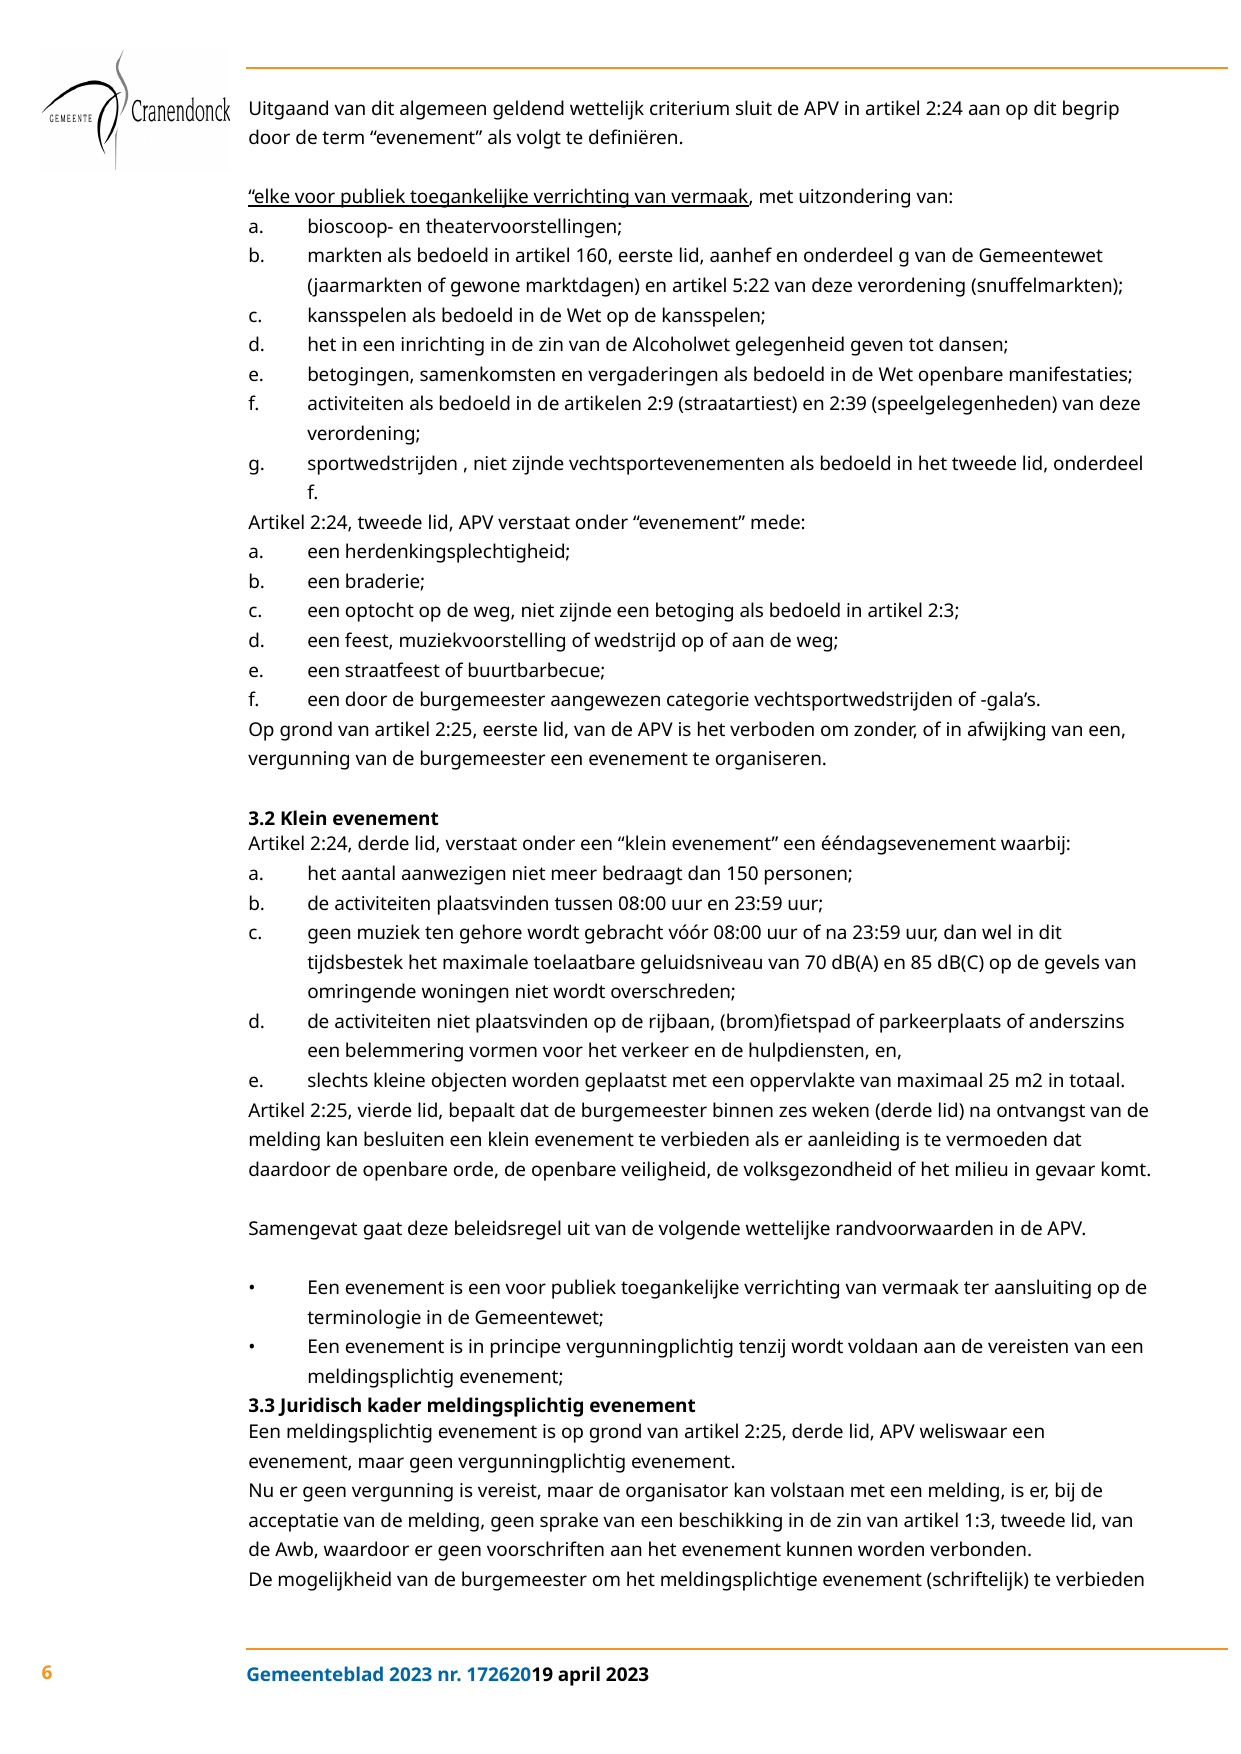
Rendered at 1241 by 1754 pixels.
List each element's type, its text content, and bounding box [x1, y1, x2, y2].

list een herdenkingsplechtigheid; [248, 538, 1152, 564]
list een door de burgemeester aangewezen categorie vechtsportwedstrijden of -gala’s. [248, 686, 1152, 712]
text 3.3 Juridisch kader meldingsplichtig evenement [248, 1393, 1152, 1418]
list markten als bedoeld in artikel 160, eerste lid, aanhef en onderdeel g van de Gemeentewet (jaarmarkten of gewone marktdagen) en artikel 5:22 van deze verordening (snuffelmarkten); [248, 243, 1152, 298]
list een feest, muziekvoorstelling of wedstrijd op of aan de weg; [248, 627, 1152, 653]
text 3.2 Klein evenement [248, 805, 1152, 831]
list geen muziek ten gehore wordt gebracht vóór 08:00 uur of na 23:59 uur, dan wel in dit tijdsbestek het maximale toelaatbare geluidsniveau van 70 dB(A) en 85 dB(C) op de gevels van omringende woningen niet wordt overschreden; [248, 919, 1152, 1004]
picture [41, 47, 231, 172]
text “elke voor publiek toegankelijke verrichting van vermaak, met uitzondering van: [248, 183, 1152, 209]
list het in een inrichting in de zin van de Alcoholwet gelegenheid geven tot dansen; [248, 331, 1152, 357]
list een optocht op de weg, niet zijnde een betoging als bedoeld in artikel 2:3; [248, 598, 1152, 623]
text De mogelijkheid van de burgemeester om het meldingsplichtige evenement (schriftelijk) te verbieden [248, 1566, 1152, 1592]
list Een evenement is in principe vergunningplichtig tenzij wordt voldaan aan de vereisten van een meldingsplichtig evenement; [248, 1333, 1152, 1389]
list het aantal aanwezigen niet meer bedraagt dan 150 personen; [248, 860, 1152, 886]
list een straatfeest of buurtbarbecue; [248, 657, 1152, 683]
text Een meldingsplichtig evenement is op grond van artikel 2:25, derde lid, APV weliswaar een evenement, maar geen vergunningplichtig evenement. [248, 1418, 1152, 1474]
list activiteiten als bedoeld in de artikelen 2:9 (straatartiest) en 2:39 (speelgelegenheden) van deze verordening; [248, 391, 1152, 446]
list kansspelen als bedoeld in de Wet op de kansspelen; [248, 302, 1152, 328]
list sportwedstrijden , niet zijnde vechtsportevenementen als bedoeld in het tweede lid, onderdeel f. [248, 450, 1152, 505]
list een braderie; [248, 568, 1152, 594]
list de activiteiten niet plaatsvinden op de rijbaan, (brom)fietspad of parkeerplaats of anderszins een belemmering vormen voor het verkeer en de hulpdiensten, en, [248, 1008, 1152, 1063]
text Uitgaand van dit algemeen geldend wettelijk criterium sluit de APV in artikel 2:24 aan op dit begrip door de term “evenement” als volgt te definiëren. [248, 95, 1152, 150]
list de activiteiten plaatsvinden tussen 08:00 uur en 23:59 uur; [248, 890, 1152, 915]
text Artikel 2:24, derde lid, verstaat onder een “klein evenement” een ééndagsevenement waarbij: [248, 831, 1152, 856]
text Samengevat gaat deze beleidsregel uit van de volgende wettelijke randvoorwaarden in de APV. [248, 1215, 1152, 1241]
text Artikel 2:25, vierde lid, bepaalt dat de burgemeester binnen zes weken (derde lid) na ontvangst van de melding kan besluiten een klein evenement te verbieden als er aanleiding is te vermoeden dat daardoor de openbare orde, de openbare veiligheid, de volksgezondheid of het milieu in gevaar komt. [248, 1097, 1152, 1182]
list betogingen, samenkomsten en vergaderingen als bedoeld in de Wet openbare manifestaties; [248, 361, 1152, 387]
text Op grond van artikel 2:25, eerste lid, van de APV is het verboden om zonder, of in afwijking van een, vergunning van de burgemeester een evenement te organiseren. [248, 716, 1152, 771]
list bioscoop- en theatervoorstellingen; [248, 213, 1152, 239]
list Een evenement is een voor publiek toegankelijke verrichting van vermaak ter aansluiting op de terminologie in de Gemeentewet; [248, 1274, 1152, 1329]
list slechts kleine objecten worden geplaatst met een oppervlakte van maximaal 25 m2 in totaal. [248, 1067, 1152, 1093]
text Nu er geen vergunning is vereist, maar de organisator kan volstaan met een melding, is er, bij de acceptatie van de melding, geen sprake van een beschikking in de zin van artikel 1:3, tweede lid, van de Awb, waardoor er geen voorschriften aan het evenement kunnen worden verbonden. [248, 1477, 1152, 1562]
text Artikel 2:24, tweede lid, APV verstaat onder “evenement” mede: [248, 509, 1152, 535]
